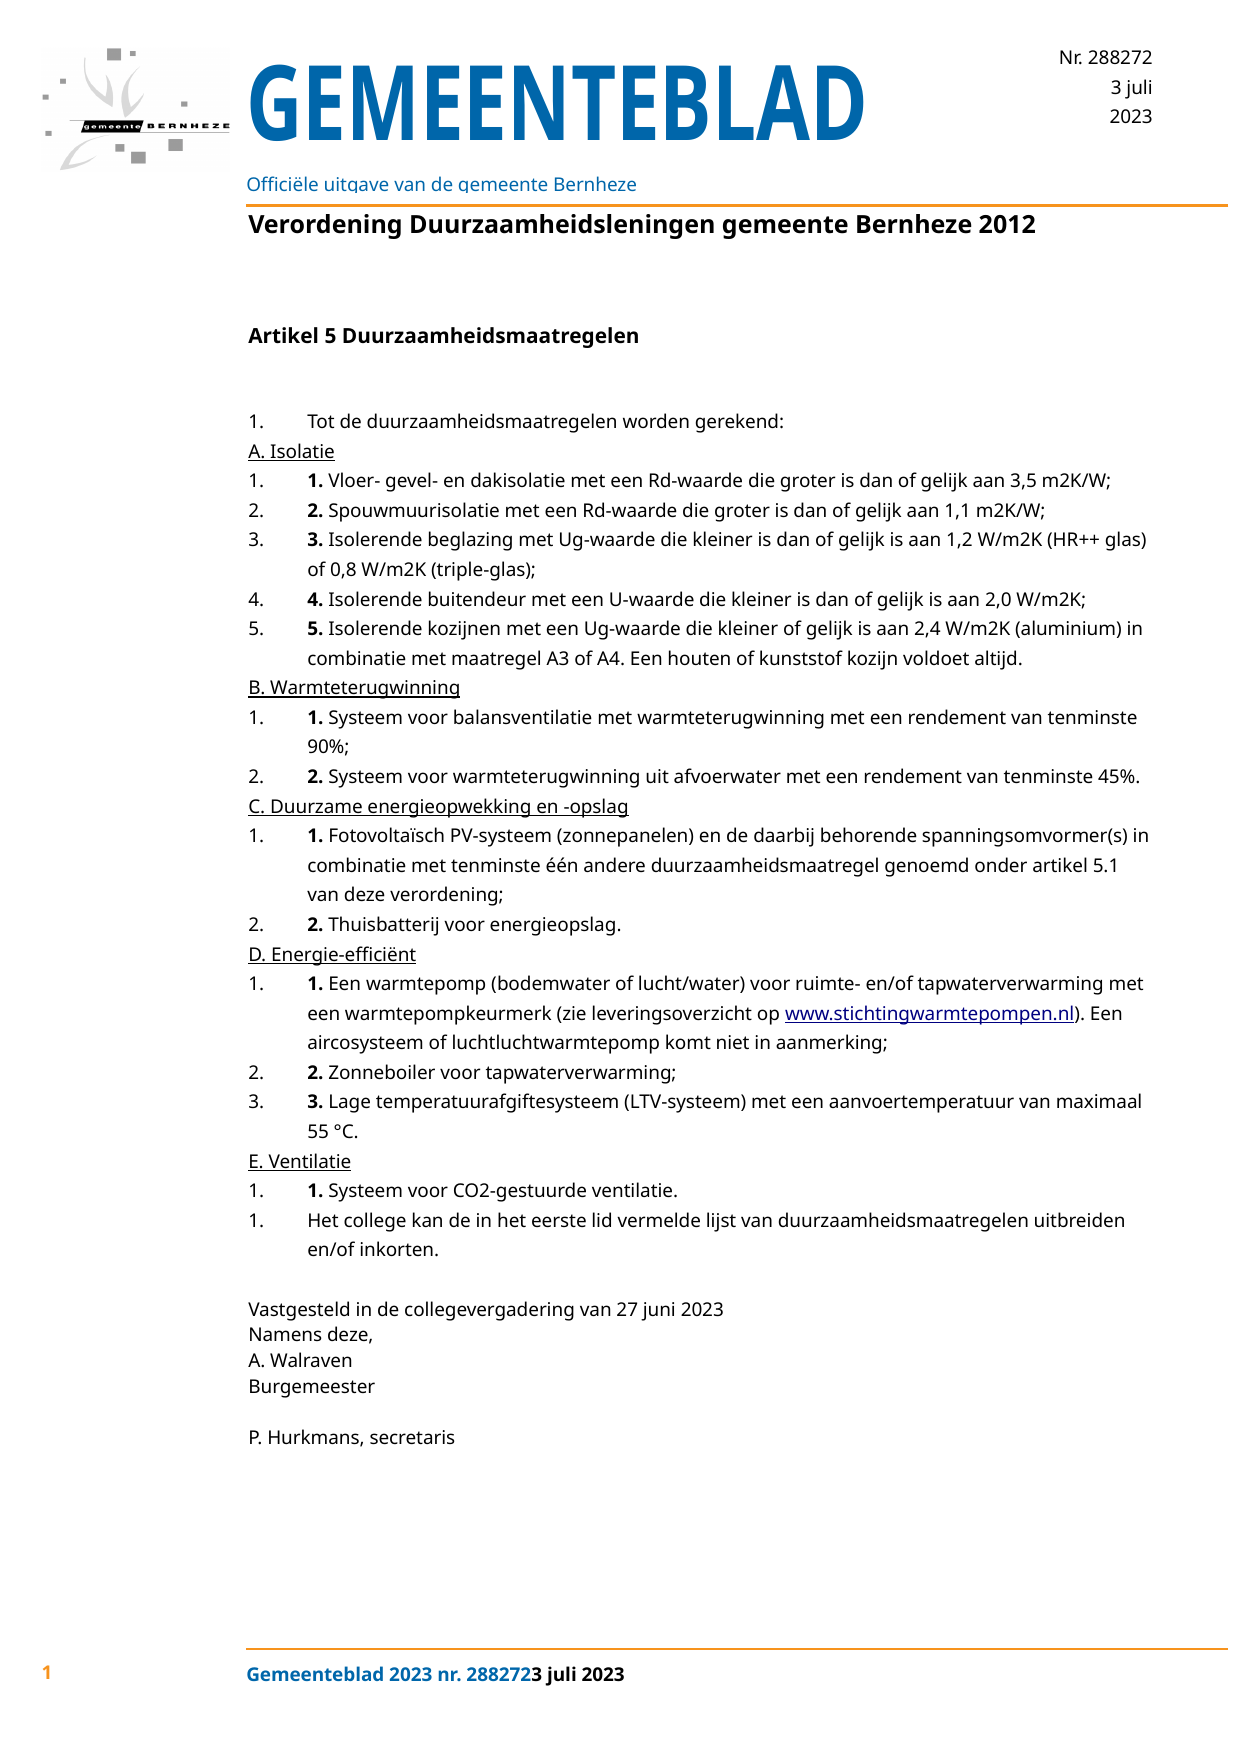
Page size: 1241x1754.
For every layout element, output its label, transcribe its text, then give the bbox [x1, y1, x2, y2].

list 4. Isolerende buitendeur met een U-waarde die kleiner is dan of gelijk is aan 2,0 W/m2K; [248, 586, 1152, 612]
list 1. Systeem voor CO2-gestuurde ventilatie. [248, 1177, 1152, 1203]
list 2. Spouwmuurisolatie met een Rd-waarde die groter is dan of gelijk aan 1,1 m2K/W; [248, 497, 1152, 523]
text D. Energie-efficiënt [248, 941, 1152, 967]
text Artikel 5 Duurzaamheidsmaatregelen [248, 321, 1152, 349]
text C. Duurzame energieopwekking en -opslag [248, 793, 1152, 819]
list 1. Vloer- gevel- en dakisolatie met een Rd-waarde die groter is dan of gelijk aan 3,5 m2K/W; [248, 467, 1152, 493]
picture [41, 47, 231, 172]
text E. Ventilatie [248, 1148, 1152, 1174]
list Het college kan de in het eerste lid vermelde lijst van duurzaamheidsmaatregelen uitbreiden en/of inkorten. [248, 1207, 1152, 1262]
list 1. Een warmtepomp (bodemwater of lucht/water) voor ruimte- en/of tapwaterverwarming met een warmtepompkeurmerk (zie leveringsoverzicht op www.stichtingwarmtepompen.nl). Een aircosysteem of luchtluchtwarmtepomp komt niet in aanmerking; [248, 970, 1152, 1055]
list 2. Systeem voor warmteterugwinning uit afvoerwater met een rendement van tenminste 45%. [248, 763, 1152, 789]
list 2. Thuisbatterij voor energieopslag. [248, 911, 1152, 937]
list 1. Fotovoltaïsch PV-systeem (zonnepanelen) en de daarbij behorende spanningsomvormer(s) in combinatie met tenminste één andere duurzaamheidsmaatregel genoemd onder artikel 5.1 van deze verordening; [248, 822, 1152, 907]
list 3. Isolerende beglazing met Ug-waarde die kleiner is dan of gelijk is aan 1,2 W/m2K (HR++ glas) of 0,8 W/m2K (triple-glas); [248, 527, 1152, 582]
text Namens deze, [248, 1322, 1152, 1347]
text Vastgesteld in de collegevergadering van 27 juni 2023 [248, 1296, 1152, 1322]
list 3. Lage temperatuurafgiftesysteem (LTV-systeem) met een aanvoertemperatuur van maximaal 55 °C. [248, 1089, 1152, 1144]
text B. Warmteterugwinning [248, 674, 1152, 700]
text A. Isolatie [248, 438, 1152, 464]
list 5. Isolerende kozijnen met een Ug-waarde die kleiner of gelijk is aan 2,4 W/m2K (aluminium) in combinatie met maatregel A3 of A4. Een houten of kunststof kozijn voldoet altijd. [248, 615, 1152, 671]
list 1. Systeem voor balansventilatie met warmteterugwinning met een rendement van tenminste 90%; [248, 704, 1152, 759]
list Tot de duurzaamheidsmaatregelen worden gerekend: [248, 408, 1152, 434]
text Verordening Duurzaamheidsleningen gemeente Bernheze 2012 [248, 207, 1152, 241]
text P. Hurkmans, secretaris [248, 1424, 1152, 1450]
text Burgemeester [248, 1373, 1152, 1399]
list 2. Zonneboiler voor tapwaterverwarming; [248, 1059, 1152, 1085]
text A. Walraven [248, 1347, 1152, 1373]
